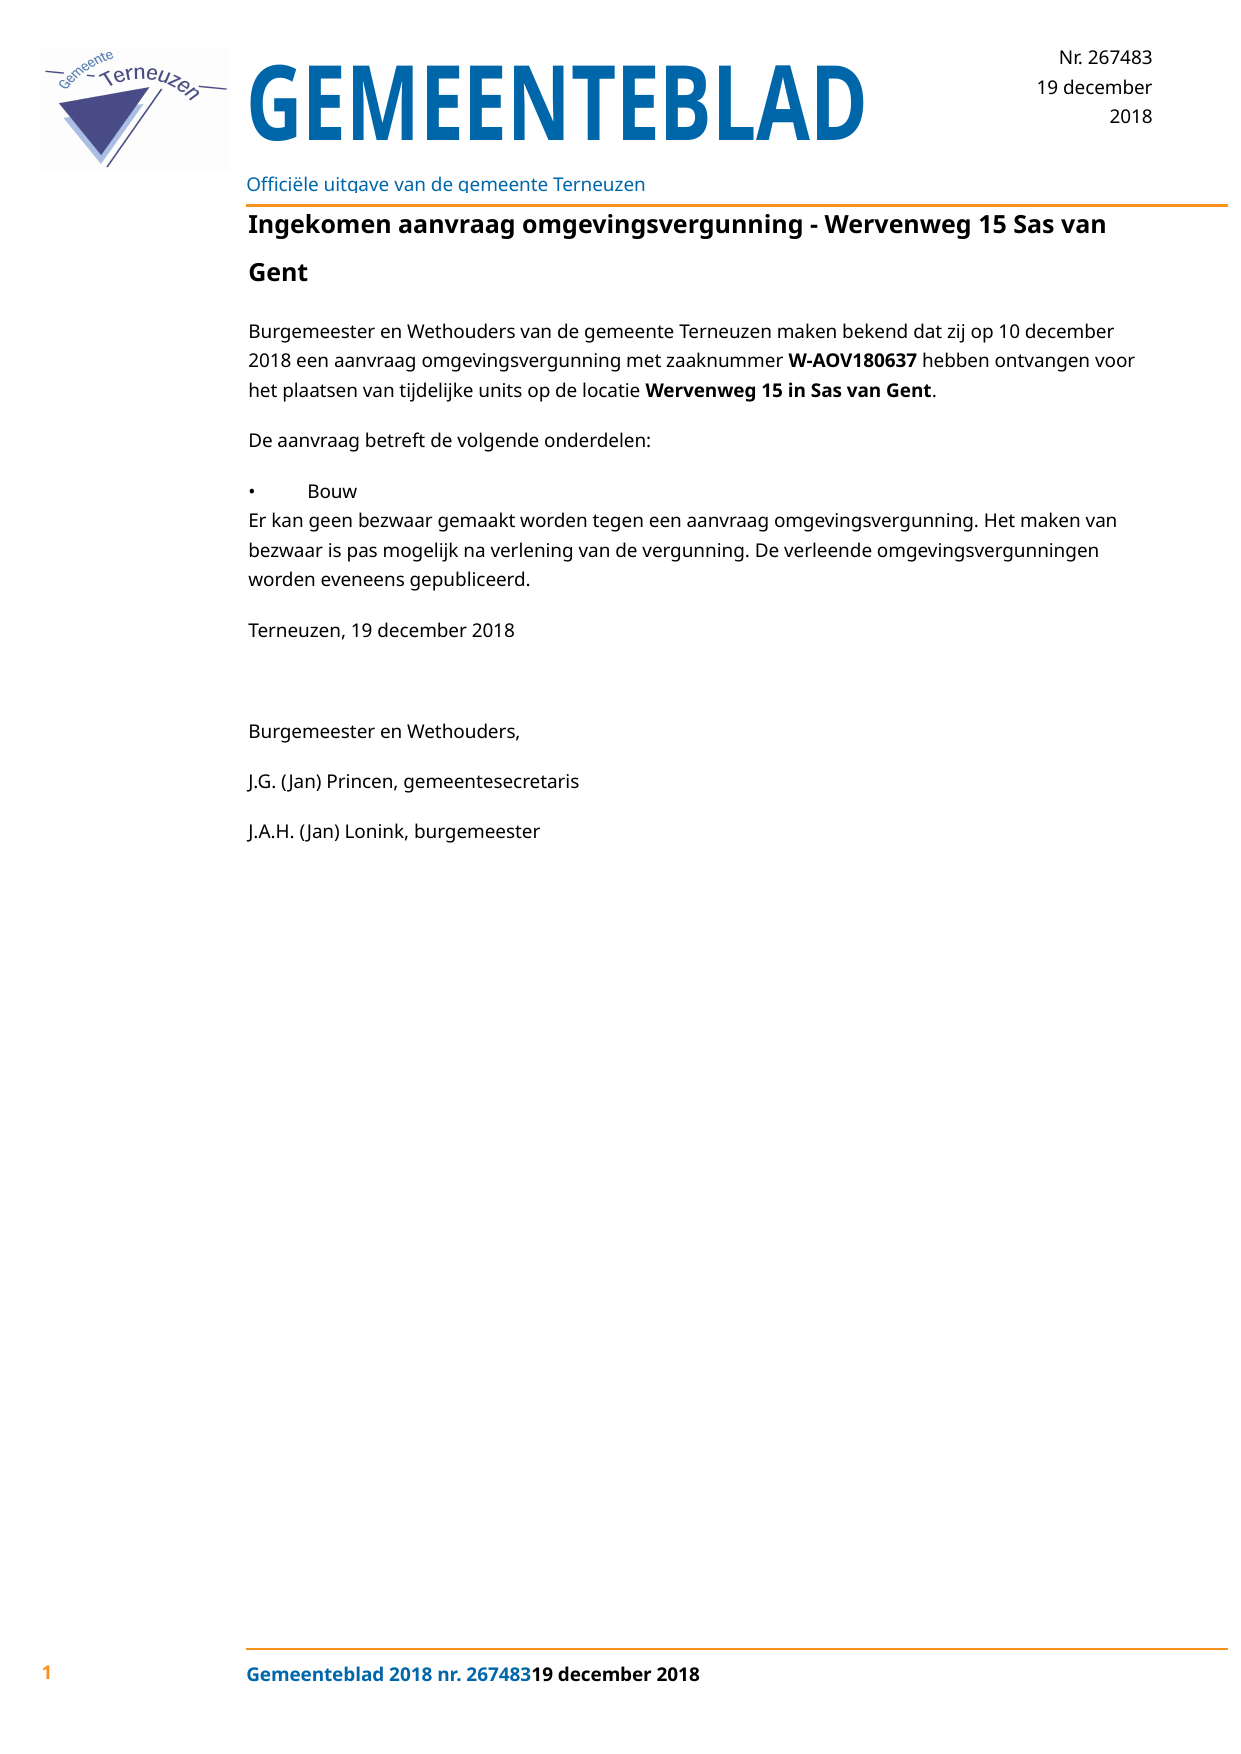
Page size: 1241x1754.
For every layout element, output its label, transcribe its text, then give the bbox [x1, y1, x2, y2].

text J.A.H. (Jan) Lonink, burgemeester [248, 819, 1152, 844]
text Terneuzen, 19 december 2018 [248, 617, 1152, 643]
text Burgemeester en Wethouders, [248, 718, 1152, 744]
list Bouw [248, 478, 1152, 504]
text J.G. (Jan) Princen, gemeentesecretaris [248, 768, 1152, 794]
text Er kan geen bezwaar gemaakt worden tegen een aanvraag omgevingsvergunning. Het maken van bezwaar is pas mogelijk na verlening van de vergunning. De verleende omgevingsvergunningen worden eveneens gepubliceerd. [248, 507, 1152, 592]
text Ingekomen aanvraag omgevingsvergunning - Wervenweg 15 Sas van Gent [248, 207, 1152, 288]
text Burgemeester en Wethouders van de gemeente Terneuzen maken bekend dat zij op 10 december 2018 een aanvraag omgevingsvergunning met zaaknummer W-AOV180637 hebben ontvangen voor het plaatsen van tijdelijke units op de locatie Wervenweg 15 in Sas van Gent. [248, 318, 1152, 403]
picture [41, 47, 231, 172]
text De aanvraag betreft de volgende onderdelen: [248, 427, 1152, 453]
